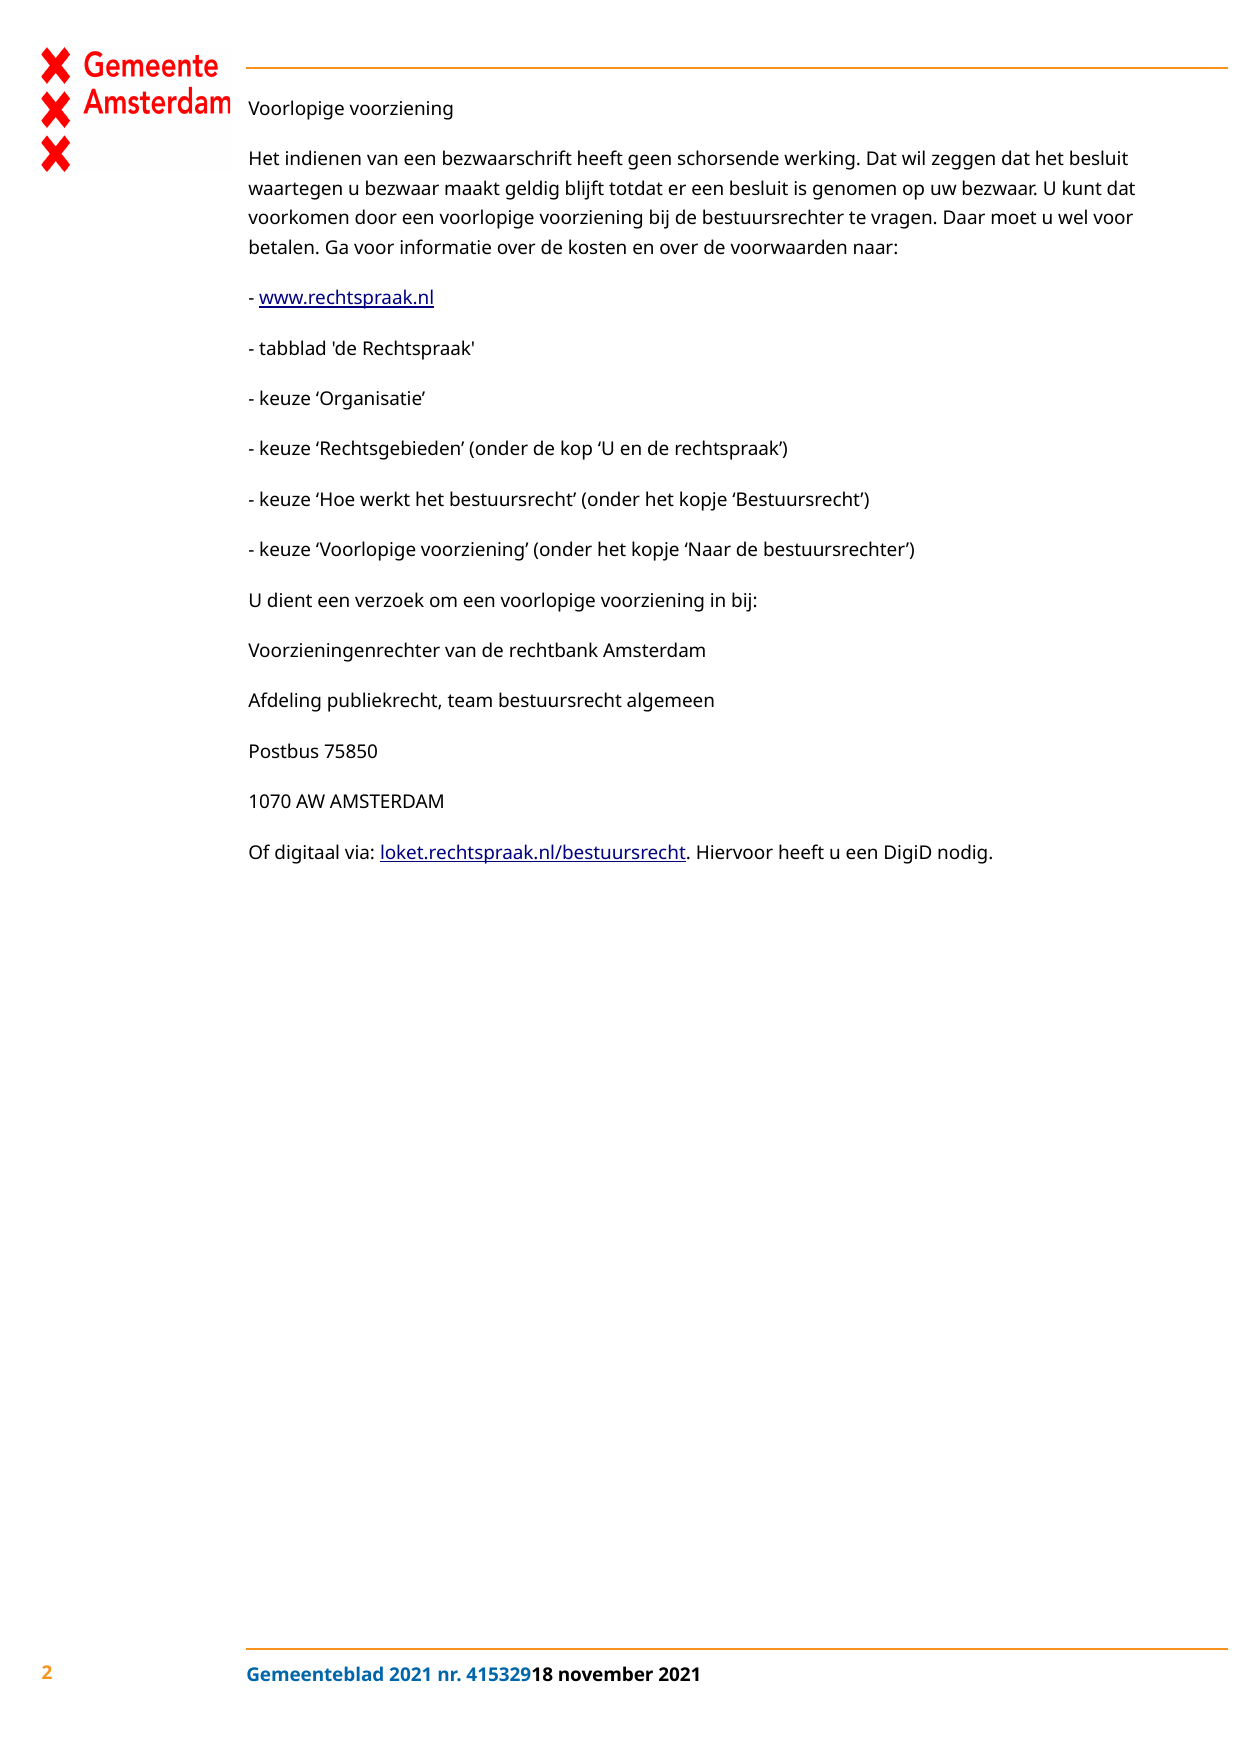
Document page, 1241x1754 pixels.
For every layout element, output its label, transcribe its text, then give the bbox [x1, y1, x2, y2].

text Voorlopige voorziening [248, 95, 1152, 121]
text Of digitaal via: loket.rechtspraak.nl/bestuursrecht. Hiervoor heeft u een DigiD nodig. [248, 839, 1152, 865]
text 1070 AW AMSTERDAM [248, 788, 1152, 814]
text - keuze ‘Voorlopige voorziening’ (onder het kopje ‘Naar de bestuursrechter’) [248, 536, 1152, 562]
text - tabblad 'de Rechtspraak' [248, 335, 1152, 361]
text Voorzieningenrechter van de rechtbank Amsterdam [248, 637, 1152, 663]
text - keuze ‘Hoe werkt het bestuursrecht’ (onder het kopje ‘Bestuursrecht’) [248, 486, 1152, 512]
text - www.rechtspraak.nl [248, 284, 1152, 310]
text - keuze ‘Organisatie’ [248, 385, 1152, 411]
text Afdeling publiekrecht, team bestuursrecht algemeen [248, 688, 1152, 713]
picture [41, 47, 231, 172]
text - keuze ‘Rechtsgebieden’ (onder de kop ‘U en de rechtspraak’) [248, 436, 1152, 461]
text Het indienen van een bezwaarschrift heeft geen schorsende werking. Dat wil zeggen dat het besluit waartegen u bezwaar maakt geldig blijft totdat er een besluit is genomen op uw bezwaar. U kunt dat voorkomen door een voorlopige voorziening bij de bestuursrechter te vragen. Daar moet u wel voor betalen. Ga voor informatie over de kosten en over de voorwaarden naar: [248, 145, 1152, 260]
text U dient een verzoek om een voorlopige voorziening in bij: [248, 587, 1152, 613]
text Postbus 75850 [248, 738, 1152, 764]
